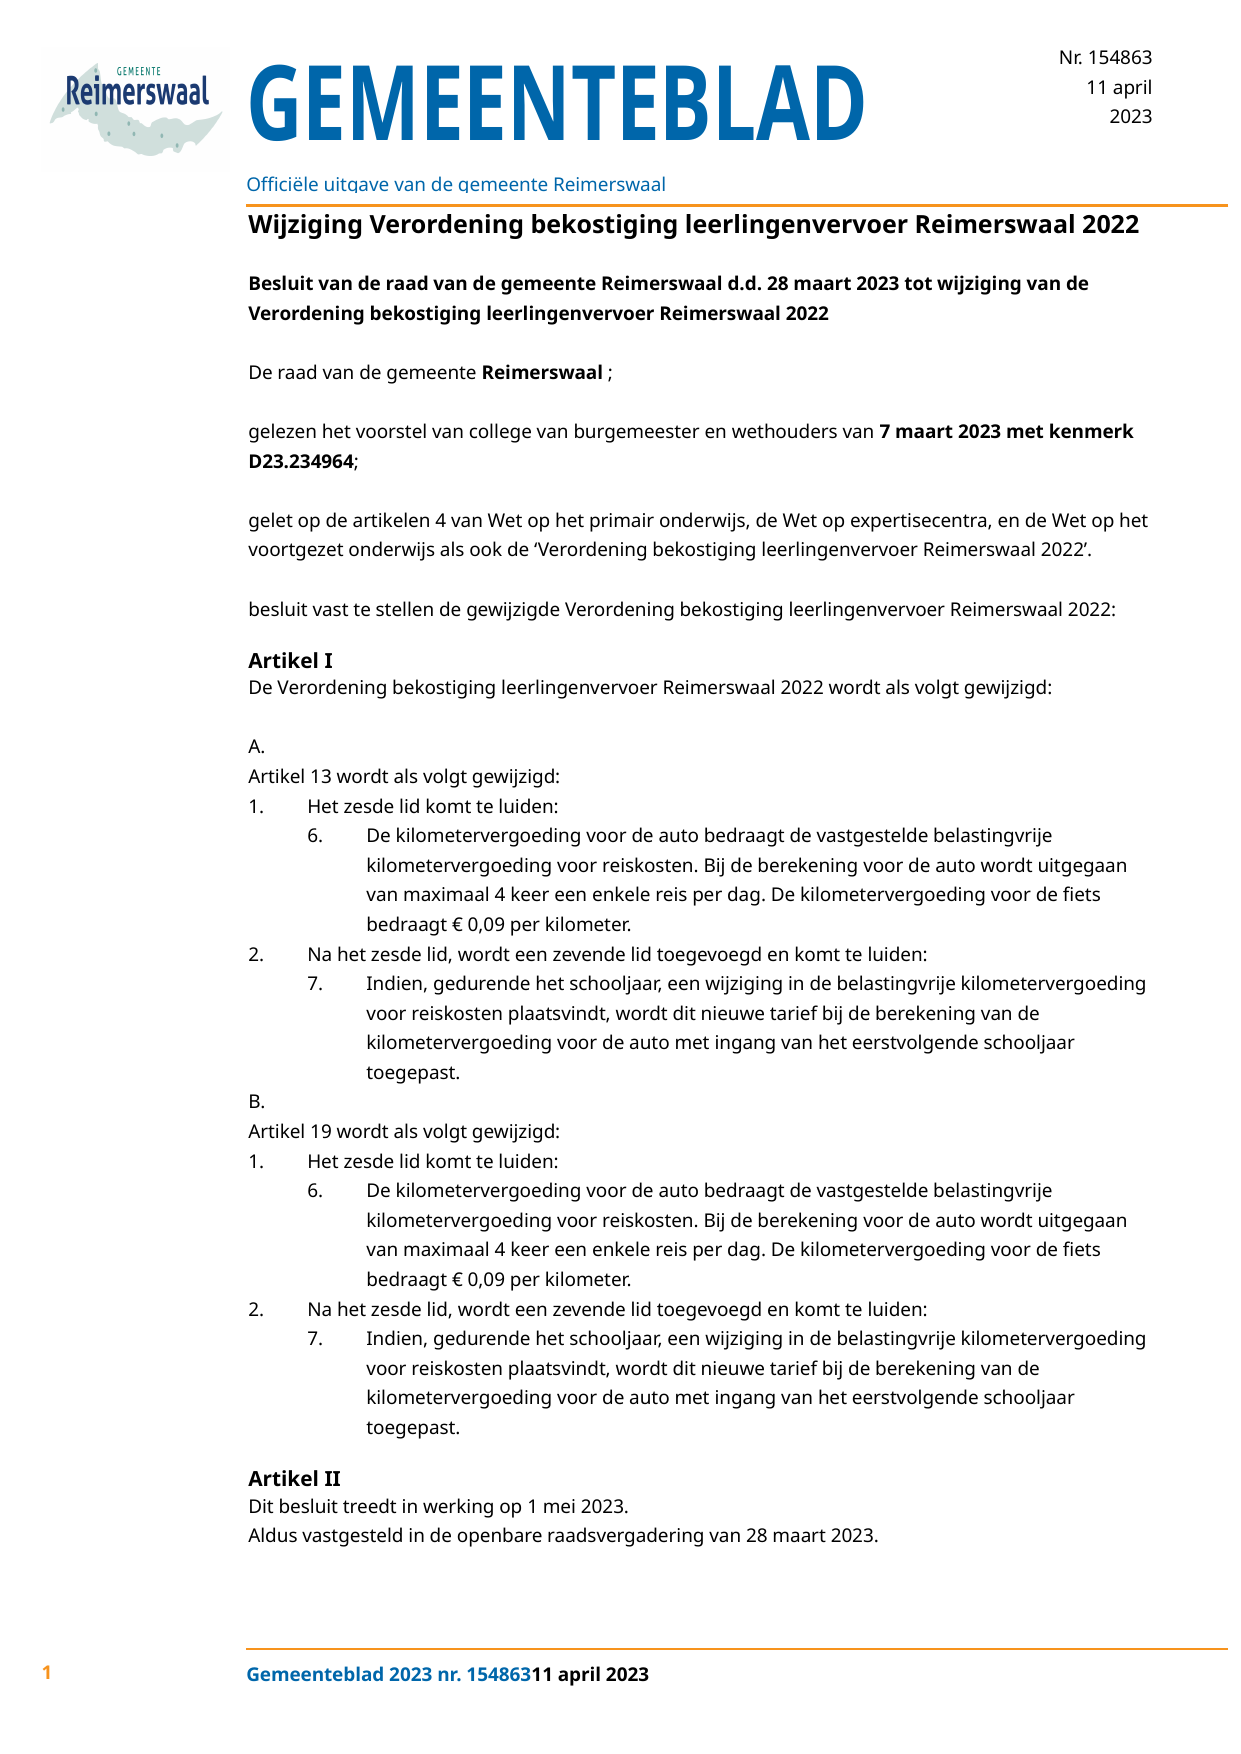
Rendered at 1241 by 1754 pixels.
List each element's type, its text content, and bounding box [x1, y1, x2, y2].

text Artikel 19 wordt als volgt gewijzigd: [248, 1118, 1152, 1144]
text besluit vast te stellen de gewijzigde Verordening bekostiging leerlingenvervoer Reimerswaal 2022: [248, 596, 1152, 621]
text De Verordening bekostiging leerlingenvervoer Reimerswaal 2022 wordt als volgt gewijzigd: [248, 674, 1152, 700]
text B. [248, 1089, 1152, 1114]
picture [41, 47, 231, 172]
text Wijziging Verordening bekostiging leerlingenvervoer Reimerswaal 2022 [248, 207, 1152, 241]
list De kilometervergoeding voor de auto bedraagt de vastgestelde belastingvrije kilometervergoeding voor reiskosten. Bij de berekening voor de auto wordt uitgegaan van maximaal 4 keer een enkele reis per dag. De kilometervergoeding voor de fiets bedraagt € 0,09 per kilometer. [307, 822, 1152, 937]
text A. [248, 734, 1152, 759]
text Artikel 13 wordt als volgt gewijzigd: [248, 763, 1152, 789]
text Artikel II [248, 1464, 1152, 1493]
list Het zesde lid komt te luiden: [248, 793, 1152, 819]
text De raad van de gemeente Reimerswaal ; [248, 359, 1152, 385]
text Dit besluit treedt in werking op 1 mei 2023. [248, 1493, 1152, 1519]
list Indien, gedurende het schooljaar, een wijziging in de belastingvrije kilometervergoeding voor reiskosten plaatsvindt, wordt dit nieuwe tarief bij de berekening van de kilometervergoeding voor de auto met ingang van het eerstvolgende schooljaar toegepast. [307, 970, 1152, 1085]
list Indien, gedurende het schooljaar, een wijziging in de belastingvrije kilometervergoeding voor reiskosten plaatsvindt, wordt dit nieuwe tarief bij de berekening van de kilometervergoeding voor de auto met ingang van het eerstvolgende schooljaar toegepast. [307, 1325, 1152, 1440]
list De kilometervergoeding voor de auto bedraagt de vastgestelde belastingvrije kilometervergoeding voor reiskosten. Bij de berekening voor de auto wordt uitgegaan van maximaal 4 keer een enkele reis per dag. De kilometervergoeding voor de fiets bedraagt € 0,09 per kilometer. [307, 1177, 1152, 1292]
list Na het zesde lid, wordt een zevende lid toegevoegd en komt te luiden: [248, 941, 1152, 967]
text gelet op de artikelen 4 van Wet op het primair onderwijs, de Wet op expertisecentra, en de Wet op het voortgezet onderwijs als ook de ‘Verordening bekostiging leerlingenvervoer Reimerswaal 2022’. [248, 507, 1152, 562]
text Aldus vastgesteld in de openbare raadsvergadering van 28 maart 2023. [248, 1523, 1152, 1548]
list Het zesde lid komt te luiden: [248, 1148, 1152, 1174]
text gelezen het voorstel van college van burgemeester en wethouders van 7 maart 2023 met kenmerk D23.234964; [248, 418, 1152, 473]
text Besluit van de raad van de gemeente Reimerswaal d.d. 28 maart 2023 tot wijziging van de Verordening bekostiging leerlingenvervoer Reimerswaal 2022 [248, 270, 1152, 326]
list Na het zesde lid, wordt een zevende lid toegevoegd en komt te luiden: [248, 1296, 1152, 1322]
text Artikel I [248, 646, 1152, 674]
